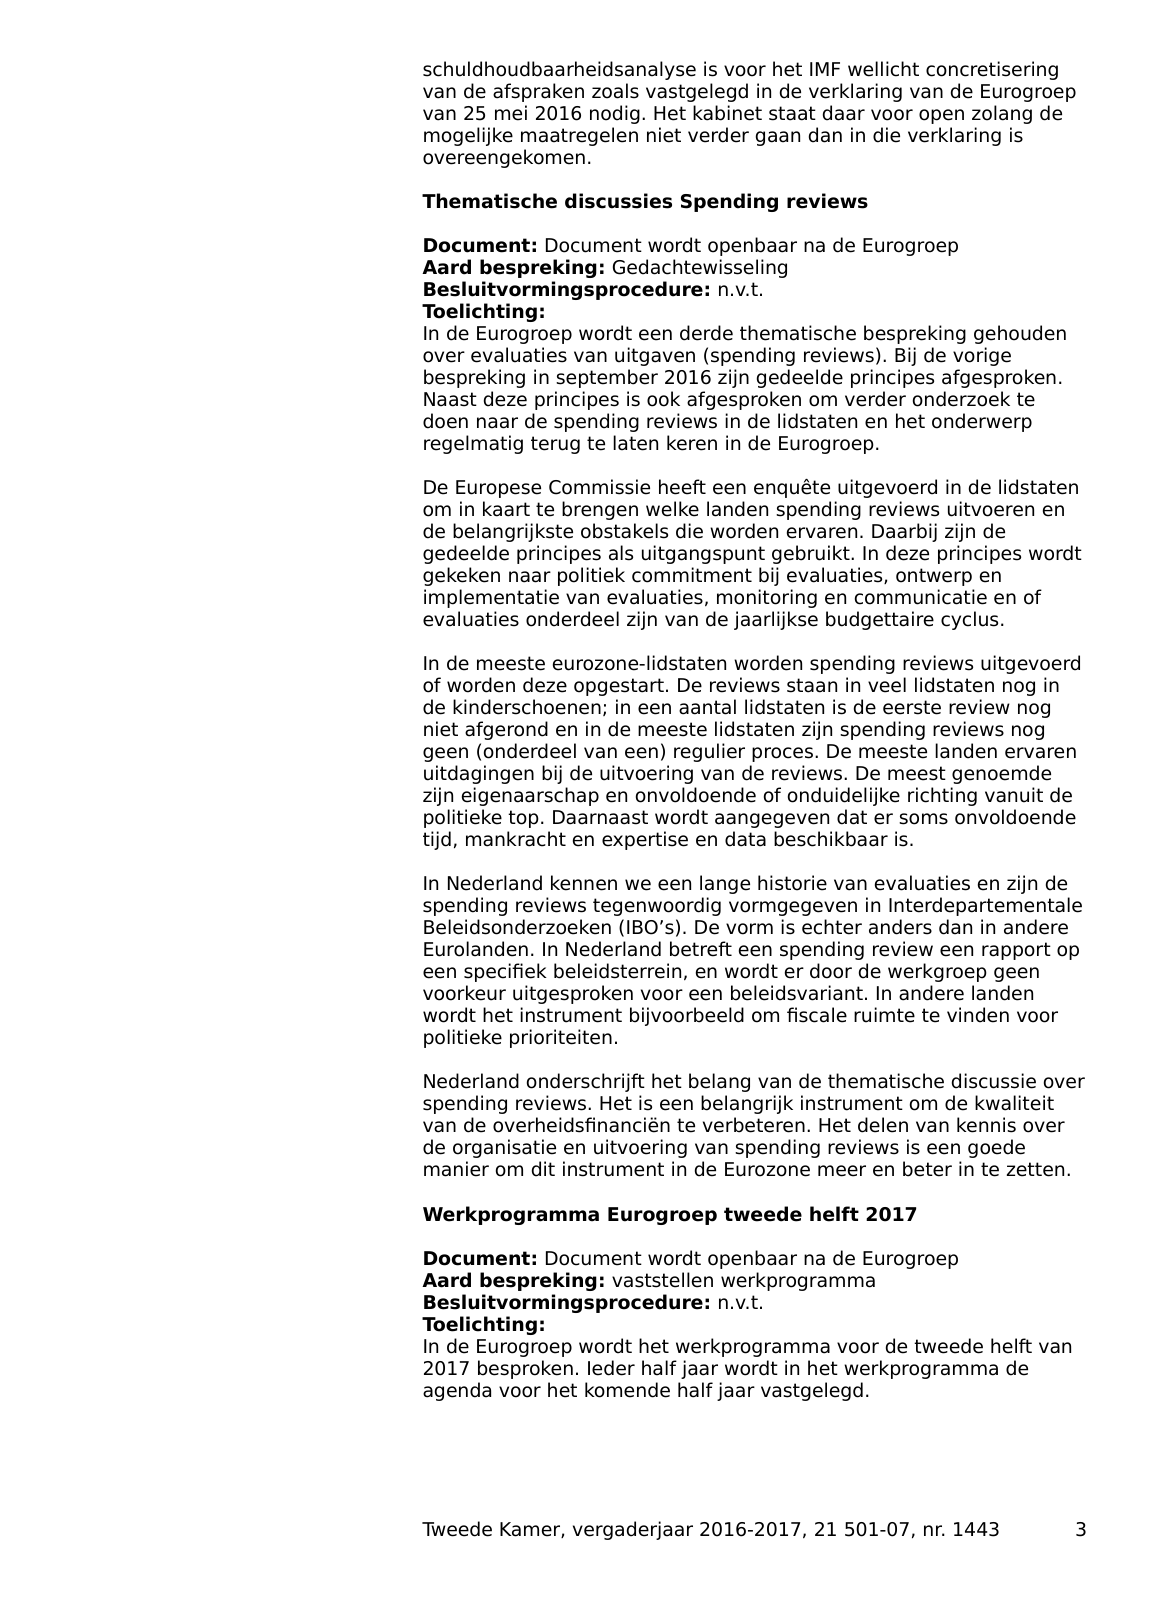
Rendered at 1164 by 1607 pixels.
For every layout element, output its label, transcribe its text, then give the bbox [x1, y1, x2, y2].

text Aard bespreking: Gedachtewisseling [422, 257, 1087, 279]
subtitle Werkprogramma Eurogroep tweede helft 2017 [422, 1203, 1087, 1225]
text Nederland onderschrijft het belang van de thematische discussie over spending reviews. Het is een belangrijk instrument om de kwaliteit van de overheidsfinanciën te verbeteren. Het delen van kennis over de organisatie en uitvoering van spending reviews is een goede manier om dit instrument in de Eurozone meer en beter in te zetten. [422, 1071, 1087, 1181]
text In de Eurogroep wordt een derde thematische bespreking gehouden over evaluaties van uitgaven (spending reviews). Bij de vorige bespreking in september 2016 zijn gedeelde principes afgesproken. Naast deze principes is ook afgesproken om verder onderzoek te doen naar de spending reviews in de lidstaten en het onderwerp regelmatig terug te laten keren in de Eurogroep. [422, 323, 1087, 455]
subtitle Thematische discussies Spending reviews [422, 191, 1087, 213]
text Toelichting: [422, 1313, 1087, 1336]
text Document: Document wordt openbaar na de Eurogroep [422, 1248, 1087, 1269]
text In de meeste eurozone-lidstaten worden spending reviews uitgevoerd of worden deze opgestart. De reviews staan in veel lidstaten nog in de kinderschoenen; in een aantal lidstaten is de eerste review nog niet afgerond en in de meeste lidstaten zijn spending reviews nog geen (onderdeel van een) regulier proces. De meeste landen ervaren uitdagingen bij de uitvoering van de reviews. De meest genoemde zijn eigenaarschap en onvoldoende of onduidelijke richting vanuit de politieke top. Daarnaast wordt aangegeven dat er soms onvoldoende tijd, mankracht en expertise en data beschikbaar is. [422, 653, 1087, 851]
text Aard bespreking: vaststellen werkprogramma [422, 1269, 1087, 1292]
text Besluitvormingsprocedure: n.v.t. [422, 279, 1087, 301]
text In Nederland kennen we een lange historie van evaluaties en zijn de spending reviews tegenwoordig vormgegeven in Interdepartementale Beleidsonderzoeken (IBO’s). De vorm is echter anders dan in andere Eurolanden. In Nederland betreft een spending review een rapport op een specifiek beleidsterrein, en wordt er door de werkgroep geen voorkeur uitgesproken voor een beleidsvariant. In andere landen wordt het instrument bijvoorbeeld om fiscale ruimte te vinden voor politieke prioriteiten. [422, 873, 1087, 1049]
text Document: Document wordt openbaar na de Eurogroep [422, 235, 1087, 257]
text Besluitvormingsprocedure: n.v.t. [422, 1292, 1087, 1313]
text De Europese Commissie heeft een enquête uitgevoerd in de lidstaten om in kaart te brengen welke landen spending reviews uitvoeren en de belangrijkste obstakels die worden ervaren. Daarbij zijn de gedeelde principes als uitgangspunt gebruikt. In deze principes wordt gekeken naar politiek commitment bij evaluaties, ontwerp en implementatie van evaluaties, monitoring en communicatie en of evaluaties onderdeel zijn van de jaarlijkse budgettaire cyclus. [422, 477, 1087, 631]
text Toelichting: [422, 301, 1087, 323]
text schuldhoudbaarheidsanalyse is voor het IMF wellicht concretisering van de afspraken zoals vastgelegd in de verklaring van de Eurogroep van 25 mei 2016 nodig. Het kabinet staat daar voor open zolang de mogelijke maatregelen niet verder gaan dan in die verklaring is overeengekomen. [422, 59, 1087, 169]
text In de Eurogroep wordt het werkprogramma voor de tweede helft van 2017 besproken. Ieder half jaar wordt in het werkprogramma de agenda voor het komende half jaar vastgelegd. [422, 1336, 1087, 1401]
